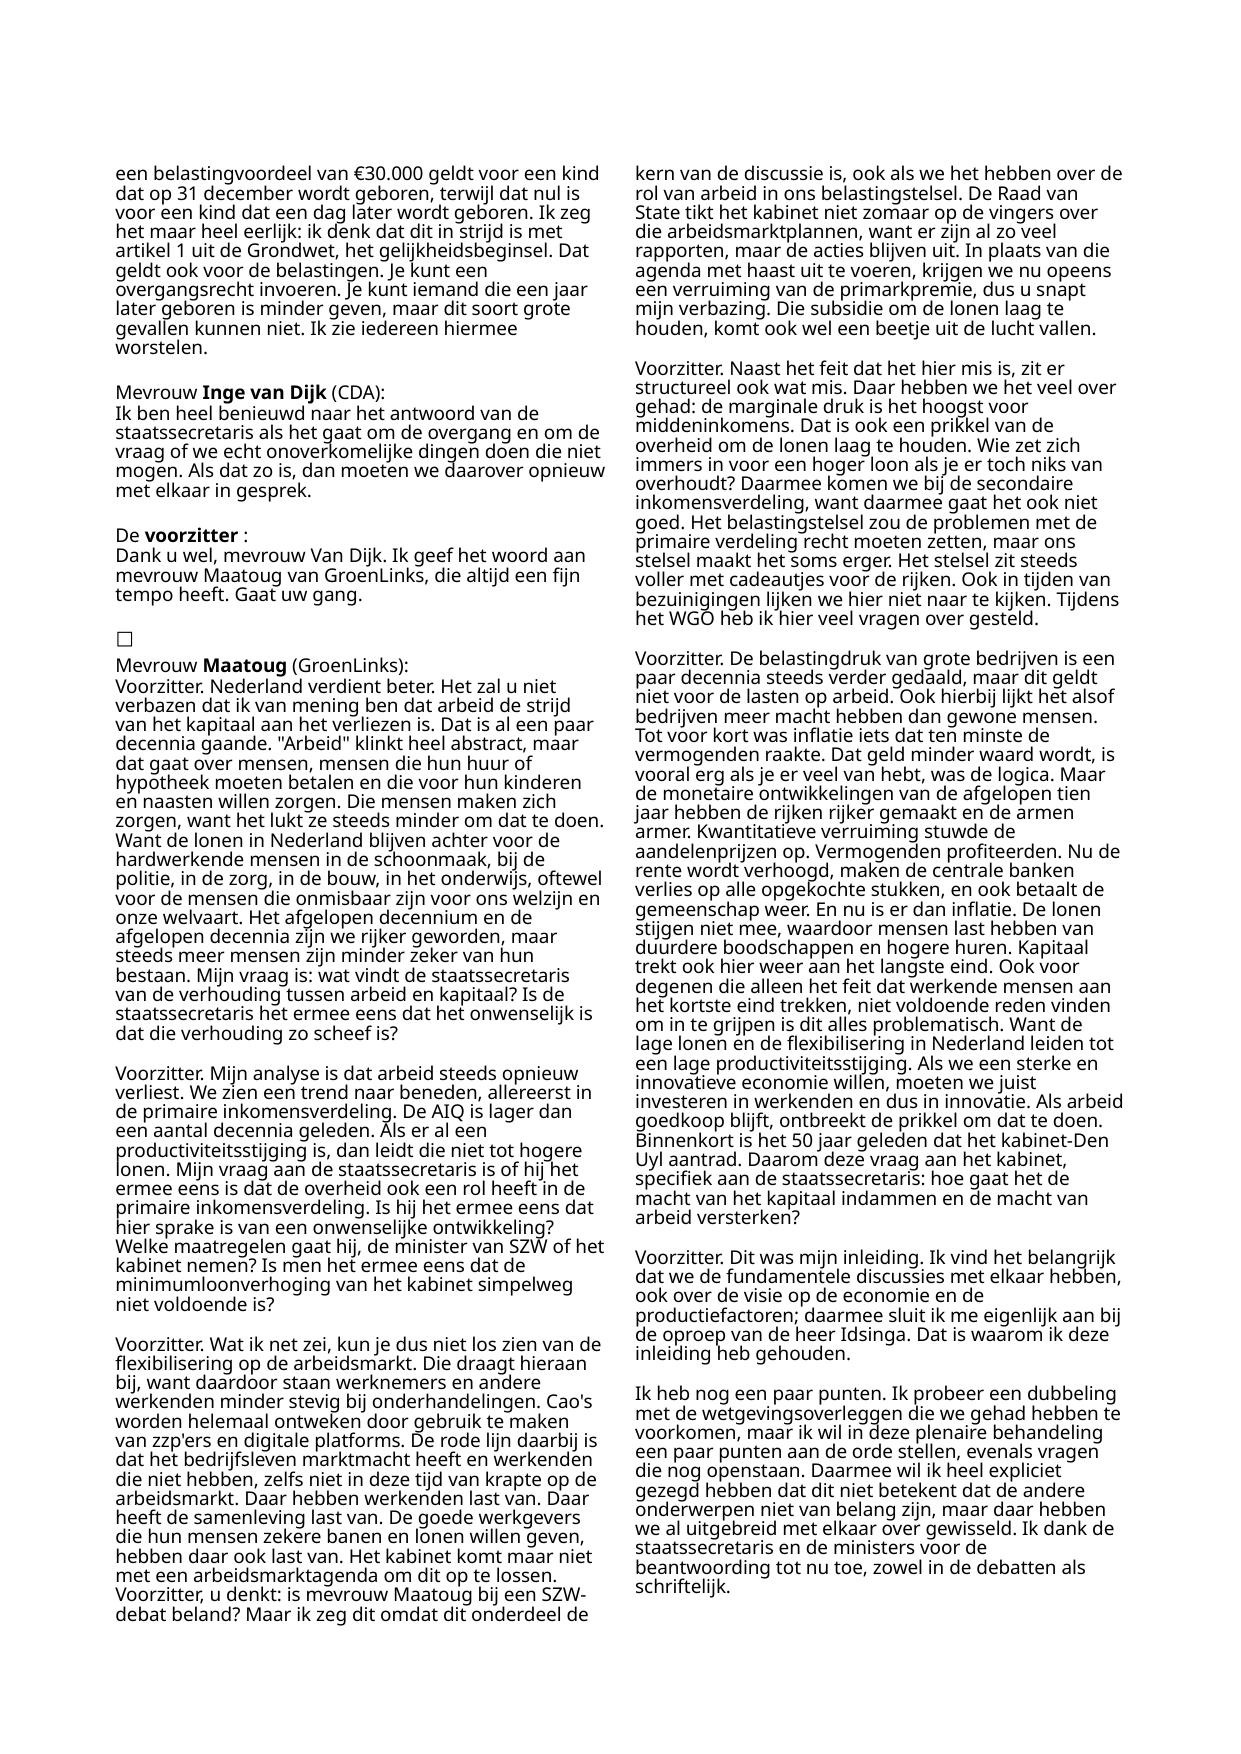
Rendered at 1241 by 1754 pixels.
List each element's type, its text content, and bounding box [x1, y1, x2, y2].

text Ik heb nog een paar punten. Ik probeer een dubbeling met de wetgevingsoverleggen die we gehad hebben te voorkomen, maar ik wil in deze plenaire behandeling een paar punten aan de orde stellen, evenals vragen die nog openstaan. Daarmee wil ik heel expliciet gezegd hebben dat dit niet betekent dat de andere onderwerpen niet van belang zijn, maar daar hebben we al uitgebreid met elkaar over gewisseld. Ik dank de staatssecretaris en de ministers voor de beantwoording tot nu toe, zowel in de debatten als schriftelijk. [635, 1385, 1125, 1597]
text Mevrouw Maatoug (GroenLinks): [115, 652, 605, 678]
text Voorzitter. Mijn analyse is dat arbeid steeds opnieuw verliest. We zien een trend naar beneden, allereerst in de primaire inkomensverdeling. De AIQ is lager dan een aantal decennia geleden. Als er al een productiviteitsstijging is, dan leidt die niet tot hogere lonen. Mijn vraag aan de staatssecretaris is of hij het ermee eens is dat de overheid ook een rol heeft in de primaire inkomensverdeling. Is hij het ermee eens dat hier sprake is van een onwenselijke ontwikkeling? Welke maatregelen gaat hij, de minister van SZW of het kabinet nemen? Is men het ermee eens dat de minimumloonverhoging van het kabinet simpelweg niet voldoende is? [115, 1064, 605, 1315]
text Voorzitter. Dit was mijn inleiding. Ik vind het belangrijk dat we de fundamentele discussies met elkaar hebben, ook over de visie op de economie en de productiefactoren; daarmee sluit ik me eigenlijk aan bij de oproep van de heer Idsinga. Dat is waarom ik deze inleiding heb gehouden. [635, 1249, 1125, 1364]
text kern van de discussie is, ook als we het hebben over de rol van arbeid in ons belastingstelsel. De Raad van State tikt het kabinet niet zomaar op de vingers over die arbeidsmarktplannen, want er zijn al zo veel rapporten, maar de acties blijven uit. In plaats van die agenda met haast uit te voeren, krijgen we nu opeens een verruiming van de primarkpremie, dus u snapt mijn verbazing. Die subsidie om de lonen laag te houden, komt ook wel een beetje uit de lucht vallen. [635, 165, 1125, 339]
text Voorzitter. Naast het feit dat het hier mis is, zit er structureel ook wat mis. Daar hebben we het veel over gehad: de marginale druk is het hoogst voor middeninkomens. Dat is ook een prikkel van de overheid om de lonen laag te houden. Wie zet zich immers in voor een hoger loon als je er toch niks van overhoudt? Daarmee komen we bij de secondaire inkomensverdeling, want daarmee gaat het ook niet goed. Het belastingstelsel zou de problemen met de primaire verdeling recht moeten zetten, maar ons stelsel maakt het soms erger. Het stelsel zit steeds voller met cadeautjes voor de rijken. Ook in tijden van bezuinigingen lijken we hier niet naar te kijken. Tijdens het WGO heb ik hier veel vragen over gesteld. [635, 359, 1125, 629]
text ⬜ [115, 626, 605, 652]
text Ik ben heel benieuwd naar het antwoord van de staatssecretaris als het gaat om de overgang en om de vraag of we echt onoverkomelijke dingen doen die niet mogen. Als dat zo is, dan moeten we daarover opnieuw met elkaar in gesprek. [115, 404, 605, 501]
text De voorzitter : [115, 522, 605, 547]
text Voorzitter. Nederland verdient beter. Het zal u niet verbazen dat ik van mening ben dat arbeid de strijd van het kapitaal aan het verliezen is. Dat is al een paar decennia gaande. "Arbeid" klinkt heel abstract, maar dat gaat over mensen, mensen die hun huur of hypotheek moeten betalen en die voor hun kinderen en naasten willen zorgen. Die mensen maken zich zorgen, want het lukt ze steeds minder om dat te doen. Want de lonen in Nederland blijven achter voor de hardwerkende mensen in de schoonmaak, bij de politie, in de zorg, in de bouw, in het onderwijs, oftewel voor de mensen die onmisbaar zijn voor ons welzijn en onze welvaart. Het afgelopen decennium en de afgelopen decennia zijn we rijker geworden, maar steeds meer mensen zijn minder zeker van hun bestaan. Mijn vraag is: wat vindt de staatssecretaris van de verhouding tussen arbeid en kapitaal? Is de staatssecretaris het ermee eens dat het onwenselijk is dat die verhouding zo scheef is? [115, 678, 605, 1044]
text een belastingvoordeel van €30.000 geldt voor een kind dat op 31 december wordt geboren, terwijl dat nul is voor een kind dat een dag later wordt geboren. Ik zeg het maar heel eerlijk: ik denk dat dit in strijd is met artikel 1 uit de Grondwet, het gelijkheidsbeginsel. Dat geldt ook voor de belastingen. Je kunt een overgangsrecht invoeren. Je kunt iemand die een jaar later geboren is minder geven, maar dit soort grote gevallen kunnen niet. Ik zie iedereen hiermee worstelen. [115, 165, 605, 358]
text Voorzitter. Wat ik net zei, kun je dus niet los zien van de flexibilisering op de arbeidsmarkt. Die draagt hieraan bij, want daardoor staan werknemers en andere werkenden minder stevig bij onderhandelingen. Cao's worden helemaal ontweken door gebruik te maken van zzp'ers en digitale platforms. De rode lijn daarbij is dat het bedrijfsleven marktmacht heeft en werkenden die niet hebben, zelfs niet in deze tijd van krapte op de arbeidsmarkt. Daar hebben werkenden last van. Daar heeft de samenleving last van. De goede werkgevers die hun mensen zekere banen en lonen willen geven, hebben daar ook last van. Het kabinet komt maar niet met een arbeidsmarktagenda om dit op te lossen. Voorzitter, u denkt: is mevrouw Maatoug bij een SZW-debat beland? Maar ik zeg dit omdat dit onderdeel de [115, 1336, 605, 1625]
text Voorzitter. De belastingdruk van grote bedrijven is een paar decennia steeds verder gedaald, maar dit geldt niet voor de lasten op arbeid. Ook hierbij lijkt het alsof bedrijven meer macht hebben dan gewone mensen. Tot voor kort was inflatie iets dat ten minste de vermogenden raakte. Dat geld minder waard wordt, is vooral erg als je er veel van hebt, was de logica. Maar de monetaire ontwikkelingen van de afgelopen tien jaar hebben de rijken rijker gemaakt en de armen armer. Kwantitatieve verruiming stuwde de aandelenprijzen op. Vermogenden profiteerden. Nu de rente wordt verhoogd, maken de centrale banken verlies op alle opgekochte stukken, en ook betaalt de gemeenschap weer. En nu is er dan inflatie. De lonen stijgen niet mee, waardoor mensen last hebben van duurdere boodschappen en hogere huren. Kapitaal trekt ook hier weer aan het langste eind. Ook voor degenen die alleen het feit dat werkende mensen aan het kortste eind trekken, niet voldoende reden vinden om in te grijpen is dit alles problematisch. Want de lage lonen en de flexibilisering in Nederland leiden tot een lage productiviteitsstijging. Als we een sterke en innovatieve economie willen, moeten we juist investeren in werkenden en dus in innovatie. Als arbeid goedkoop blijft, ontbreekt de prikkel om dat te doen. Binnenkort is het 50 jaar geleden dat het kabinet-Den Uyl aantrad. Daarom deze vraag aan het kabinet, specifiek aan de staatssecretaris: hoe gaat het de macht van het kapitaal indammen en de macht van arbeid versterken? [635, 650, 1125, 1228]
text Mevrouw Inge van Dijk (CDA): [115, 379, 605, 404]
text Dank u wel, mevrouw Van Dijk. Ik geef het woord aan mevrouw Maatoug van GroenLinks, die altijd een fijn tempo heeft. Gaat uw gang. [115, 547, 605, 605]
